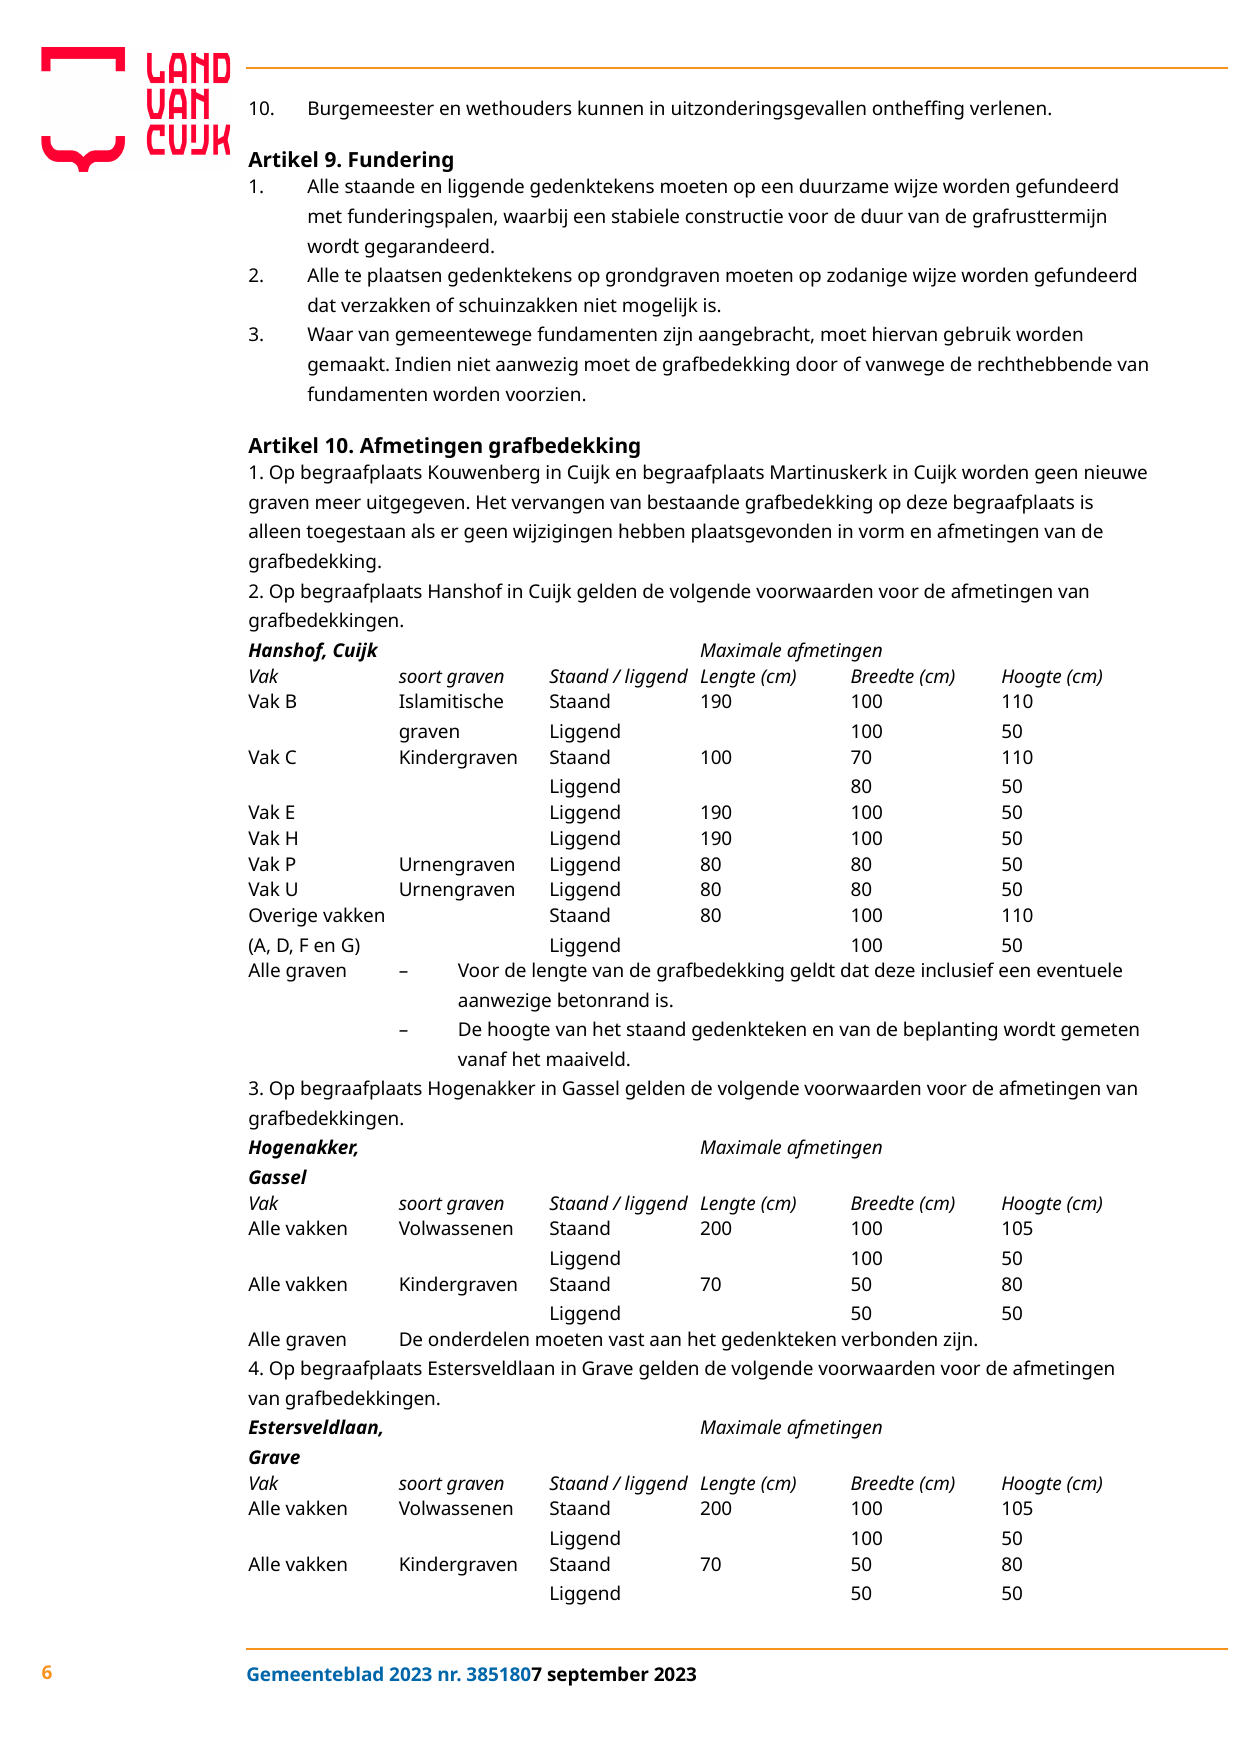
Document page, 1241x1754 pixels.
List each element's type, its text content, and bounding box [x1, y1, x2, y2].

table_cell Breedte (cm) [850, 1190, 1001, 1216]
text 3. Op begraafplaats Hogenakker in Gassel gelden de volgende voorwaarden voor de afmetingen van grafbedekkingen. [248, 1075, 1152, 1131]
table_cell Urnengraven [399, 851, 549, 876]
table_cell Staand Liggend [549, 1551, 700, 1606]
table_header Hanshof, Cuijk [248, 637, 398, 663]
table_cell 100 [850, 799, 1001, 825]
list Alle te plaatsen gedenktekens op grondgraven moeten op zodanige wijze worden gefundeerd dat verzakken of schuinzakken niet mogelijk is. [248, 262, 1152, 318]
table_cell Staand Liggend [549, 744, 700, 799]
table_header [399, 1414, 700, 1470]
table_cell 50 [1001, 825, 1152, 851]
table_cell Liggend [549, 851, 700, 876]
table_cell Volwassenen [399, 1216, 549, 1271]
table_cell 190 [700, 689, 850, 744]
table_cell 50 [1001, 876, 1152, 902]
table_cell soort graven [399, 663, 549, 689]
table_cell 50 50 [850, 1551, 1001, 1606]
table_cell 50 [1001, 851, 1152, 876]
table_cell Islamitische graven [399, 689, 549, 744]
table_cell 100 [700, 744, 850, 799]
table_cell Kindergraven [399, 744, 549, 799]
table_cell Overige vakken (A, D, F en G) [248, 902, 398, 957]
picture [41, 47, 231, 172]
table_cell Staand Liggend [549, 902, 700, 957]
table_cell 100 [850, 825, 1001, 851]
text 4. Op begraafplaats Estersveldlaan in Grave gelden de volgende voorwaarden voor de afmetingen van grafbedekkingen. [248, 1355, 1152, 1410]
table_cell 110 50 [1001, 744, 1152, 799]
table_header [399, 1135, 700, 1190]
table_cell [399, 799, 549, 825]
table_cell Liggend [549, 876, 700, 902]
table_cell Breedte (cm) [850, 663, 1001, 689]
table_cell Hoogte (cm) [1001, 663, 1152, 689]
table_cell Alle vakken [248, 1495, 398, 1551]
table_cell Hoogte (cm) [1001, 1190, 1152, 1216]
table_cell Staand / liggend [549, 1190, 700, 1216]
table_cell 50 [1001, 799, 1152, 825]
table_cell 200 [700, 1216, 850, 1271]
table_header Maximale afmetingen [700, 1135, 1152, 1190]
table_cell Urnengraven [399, 876, 549, 902]
table_cell Alle vakken [248, 1551, 398, 1606]
table_cell Vak E [248, 799, 398, 825]
table_cell Staand Liggend [549, 1216, 700, 1271]
table_cell [399, 825, 549, 851]
table_cell Staand / liggend [549, 1470, 700, 1495]
table_cell 70 [700, 1271, 850, 1326]
table_cell Staand Liggend [549, 1495, 700, 1551]
table_cell Lengte (cm) [700, 1470, 850, 1495]
table_cell Liggend [549, 825, 700, 851]
table_header Estersveldlaan, Grave [248, 1414, 398, 1470]
text Artikel 10. Afmetingen grafbedekking [248, 431, 1152, 459]
table_cell Vak [248, 1190, 398, 1216]
table_cell 80 50 [1001, 1551, 1152, 1606]
table_cell soort graven [399, 1190, 549, 1216]
table_cell Vak C [248, 744, 398, 799]
table_cell Lengte (cm) [700, 663, 850, 689]
table_cell 80 [700, 851, 850, 876]
table_cell 110 50 [1001, 902, 1152, 957]
table_cell Vak B [248, 689, 398, 744]
table_header Hogenakker, Gassel [248, 1135, 398, 1190]
table_cell soort graven [399, 1470, 549, 1495]
table_cell Volwassenen [399, 1495, 549, 1551]
table_cell 70 [700, 1551, 850, 1606]
table_cell Staand Liggend [549, 689, 700, 744]
table_cell Staand / liggend [549, 663, 700, 689]
table_cell 80 50 [1001, 1271, 1152, 1326]
table_cell Kindergraven [399, 1271, 549, 1326]
table_cell 190 [700, 825, 850, 851]
table_cell Alle graven [248, 1326, 398, 1352]
table_cell Alle vakken [248, 1216, 398, 1271]
table_cell 105 50 [1001, 1216, 1152, 1271]
table_cell 100 100 [850, 689, 1001, 744]
table_cell 100 100 [850, 1495, 1001, 1551]
table_cell 200 [700, 1495, 850, 1551]
table_cell 80 [850, 851, 1001, 876]
table_cell De onderdelen moeten vast aan het gedenkteken verbonden zijn. [399, 1326, 1152, 1352]
table_header [399, 637, 700, 663]
table_cell Vak [248, 663, 398, 689]
table_cell 100 100 [850, 902, 1001, 957]
table_cell 50 50 [850, 1271, 1001, 1326]
table_cell Lengte (cm) [700, 1190, 850, 1216]
table_cell 100 100 [850, 1216, 1001, 1271]
table_cell Liggend [549, 799, 700, 825]
table_cell Alle vakken [248, 1271, 398, 1326]
table_cell Alle graven [248, 958, 398, 1072]
table_cell Breedte (cm) [850, 1470, 1001, 1495]
table_cell Staand Liggend [549, 1271, 700, 1326]
table_cell 80 [850, 876, 1001, 902]
table_header Maximale afmetingen [700, 637, 1152, 663]
list Burgemeester en wethouders kunnen in uitzonderingsgevallen ontheffing verlenen. [248, 95, 1152, 121]
table_cell Hoogte (cm) [1001, 1470, 1152, 1495]
table_cell [399, 902, 549, 957]
table_cell 105 50 [1001, 1495, 1152, 1551]
table_cell Vak H [248, 825, 398, 851]
text 2. Op begraafplaats Hanshof in Cuijk gelden de volgende voorwaarden voor de afmetingen van grafbedekkingen. [248, 578, 1152, 633]
table_cell Voor de lengte van de grafbedekking geldt dat deze inclusief een eventuele aanwezige betonrand is. De hoogte van het staand gedenkteken en van de beplanting wordt gemeten vanaf het maaiveld. [399, 958, 1152, 1072]
text Artikel 9. Fundering [248, 145, 1152, 174]
table_cell 70 80 [850, 744, 1001, 799]
table_cell Vak [248, 1470, 398, 1495]
table_header Maximale afmetingen [700, 1414, 1152, 1470]
table_cell 110 50 [1001, 689, 1152, 744]
list Alle staande en liggende gedenktekens moeten op een duurzame wijze worden gefundeerd met funderingspalen, waarbij een stabiele constructie voor de duur van de grafrusttermijn wordt gegarandeerd. [248, 174, 1152, 258]
table_cell Kindergraven [399, 1551, 549, 1606]
table_cell 80 [700, 876, 850, 902]
list Waar van gemeentewege fundamenten zijn aangebracht, moet hiervan gebruik worden gemaakt. Indien niet aanwezig moet de grafbedekking door of vanwege de rechthebbende van fundamenten worden voorzien. [248, 322, 1152, 406]
table_cell Vak P [248, 851, 398, 876]
table_cell 190 [700, 799, 850, 825]
table_cell 80 [700, 902, 850, 957]
table_cell Vak U [248, 876, 398, 902]
text 1. Op begraafplaats Kouwenberg in Cuijk en begraafplaats Martinuskerk in Cuijk worden geen nieuwe graven meer uitgegeven. Het vervangen van bestaande grafbedekking op deze begraafplaats is alleen toegestaan als er geen wijzigingen hebben plaatsgevonden in vorm en afmetingen van de grafbedekking. [248, 459, 1152, 574]
